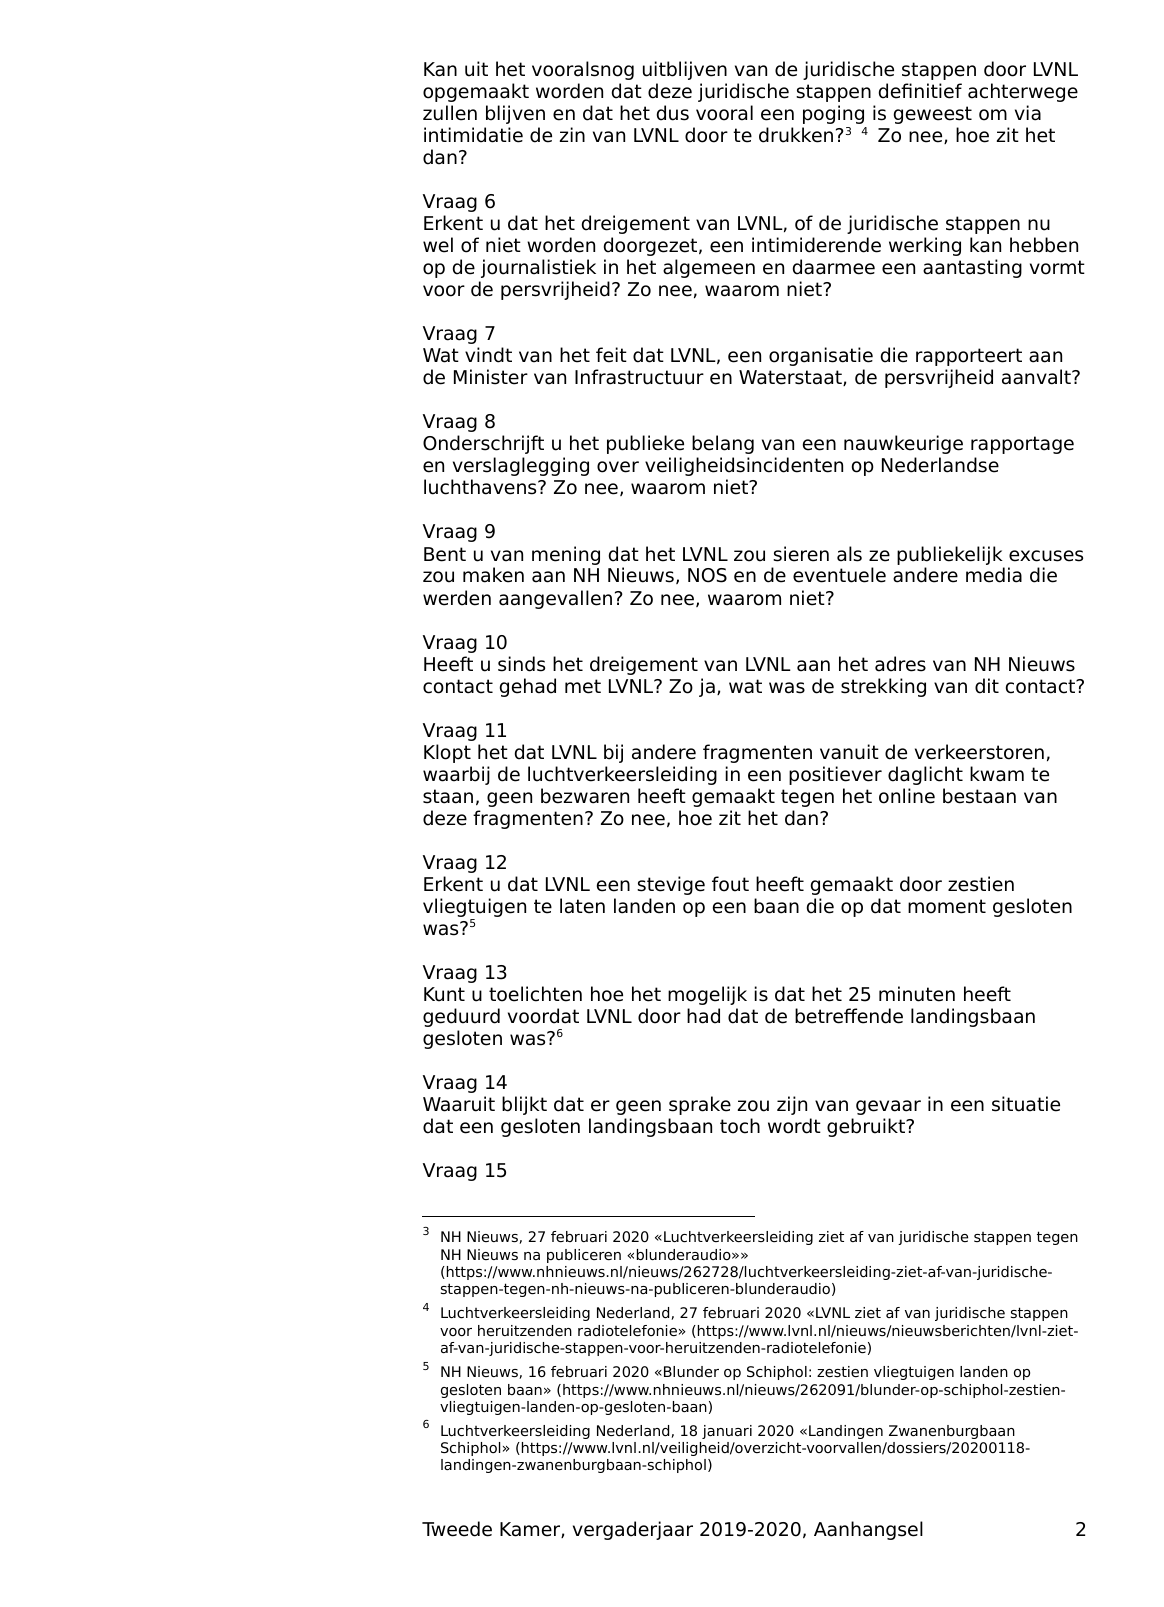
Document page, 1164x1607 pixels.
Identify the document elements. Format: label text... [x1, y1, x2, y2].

text Erkent u dat LVNL een stevige fout heeft gemaakt door zestien vliegtuigen te laten landen op een baan die op dat moment gesloten was? [422, 874, 1087, 940]
text NH Nieuws, 27 februari 2020 «Luchtverkeersleiding ziet af van juridische stappen tegen NH Nieuws na publiceren «blunderaudio»» (https://www.nhnieuws.nl/nieuws/262728/luchtverkeersleiding-ziet-af-van-juridische-stappen-tegen-nh-nieuws-na-publiceren-blunderaudio) [422, 1225, 1087, 1298]
text Waaruit blijkt dat er geen sprake zou zijn van gevaar in een situatie dat een gesloten landingsbaan toch wordt gebruikt? [422, 1094, 1087, 1138]
text Klopt het dat LVNL bij andere fragmenten vanuit de verkeerstoren, waarbij de luchtverkeersleiding in een positiever daglicht kwam te staan, geen bezwaren heeft gemaakt tegen het online bestaan van deze fragmenten? Zo nee, hoe zit het dan? [422, 742, 1087, 829]
text Vraag 6 [422, 191, 1087, 213]
text Vraag 9 [422, 521, 1087, 543]
text Onderschrijft u het publieke belang van een nauwkeurige rapportage en verslaglegging over veiligheidsincidenten op Nederlandse luchthavens? Zo nee, waarom niet? [422, 433, 1087, 499]
text Vraag 15 [422, 1160, 1087, 1182]
text Vraag 12 [422, 852, 1087, 874]
text Bent u van mening dat het LVNL zou sieren als ze publiekelijk excuses zou maken aan NH Nieuws, NOS en de eventuele andere media die werden aangevallen? Zo nee, waarom niet? [422, 543, 1087, 609]
text Vraag 14 [422, 1072, 1087, 1094]
text Vraag 11 [422, 720, 1087, 742]
text Vraag 7 [422, 323, 1087, 345]
text Vraag 13 [422, 962, 1087, 984]
text NH Nieuws, 16 februari 2020 «Blunder op Schiphol: zestien vliegtuigen landen op gesloten baan» (https://www.nhnieuws.nl/nieuws/262091/blunder-op-schiphol-zestien-vliegtuigen-landen-op-gesloten-baan) [422, 1360, 1087, 1416]
text Kan uit het vooralsnog uitblijven van de juridische stappen door LVNL opgemaakt worden dat deze juridische stappen definitief achterwege zullen blijven en dat het dus vooral een poging is geweest om via intimidatie de zin van LVNL door te drukken? Zo nee, hoe zit het dan? [422, 59, 1087, 169]
text Heeft u sinds het dreigement van LVNL aan het adres van NH Nieuws contact gehad met LVNL? Zo ja, wat was de strekking van dit contact? [422, 653, 1087, 697]
text Luchtverkeersleiding Nederland, 27 februari 2020 «LVNL ziet af van juridische stappen voor heruitzenden radiotelefonie» (https://www.lvnl.nl/nieuws/nieuwsberichten/lvnl-ziet-af-van-juridische-stappen-voor-heruitzenden-radiotelefonie) [422, 1301, 1087, 1357]
text Luchtverkeersleiding Nederland, 18 januari 2020 «Landingen Zwanenburgbaan Schiphol» (https://www.lvnl.nl/veiligheid/overzicht-voorvallen/dossiers/20200118-landingen-zwanenburgbaan-schiphol) [422, 1418, 1087, 1474]
text Vraag 10 [422, 632, 1087, 653]
text Vraag 8 [422, 411, 1087, 433]
text Erkent u dat het dreigement van LVNL, of de juridische stappen nu wel of niet worden doorgezet, een intimiderende werking kan hebben op de journalistiek in het algemeen en daarmee een aantasting vormt voor de persvrijheid? Zo nee, waarom niet? [422, 213, 1087, 301]
text Wat vindt van het feit dat LVNL, een organisatie die rapporteert aan de Minister van Infrastructuur en Waterstaat, de persvrijheid aanvalt? [422, 345, 1087, 389]
text Kunt u toelichten hoe het mogelijk is dat het 25 minuten heeft geduurd voordat LVNL door had dat de betreffende landingsbaan gesloten was? [422, 984, 1087, 1050]
